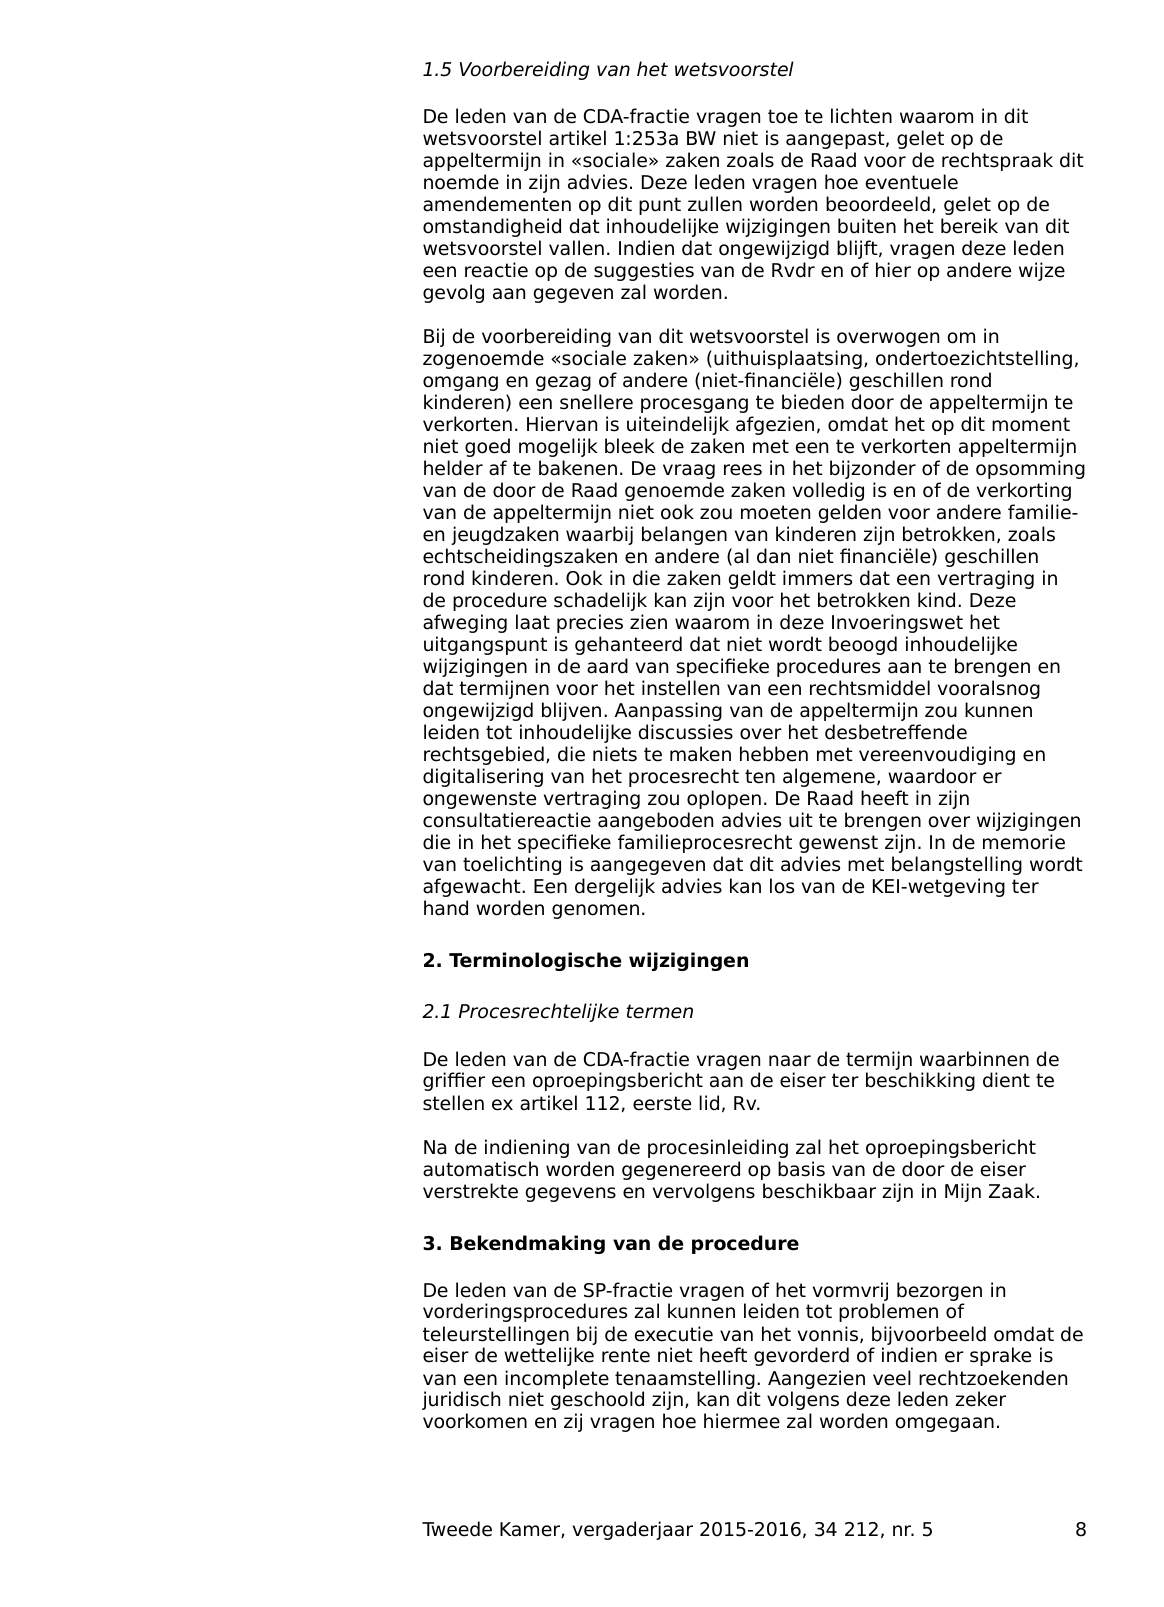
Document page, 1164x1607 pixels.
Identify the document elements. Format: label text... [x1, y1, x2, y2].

text De leden van de CDA-fractie vragen toe te lichten waarom in dit wetsvoorstel artikel 1:253a BW niet is aangepast, gelet op de appeltermijn in «sociale» zaken zoals de Raad voor de rechtspraak dit noemde in zijn advies. Deze leden vragen hoe eventuele amendementen op dit punt zullen worden beoordeeld, gelet op de omstandigheid dat inhoudelijke wijzigingen buiten het bereik van dit wetsvoorstel vallen. Indien dat ongewijzigd blijft, vragen deze leden een reactie op de suggesties van de Rvdr en of hier op andere wijze gevolg aan gegeven zal worden. [422, 106, 1087, 304]
text De leden van de SP-fractie vragen of het vormvrij bezorgen in vorderingsprocedures zal kunnen leiden tot problemen of teleurstellingen bij de executie van het vonnis, bijvoorbeeld omdat de eiser de wettelijke rente niet heeft gevorderd of indien er sprake is van een incomplete tenaamstelling. Aangezien veel rechtzoekenden juridisch niet geschoold zijn, kan dit volgens deze leden zeker voorkomen en zij vragen hoe hiermee zal worden omgegaan. [422, 1279, 1087, 1433]
text De leden van de CDA-fractie vragen naar de termijn waarbinnen de griffier een oproepingsbericht aan de eiser ter beschikking dient te stellen ex artikel 112, eerste lid, Rv. [422, 1048, 1087, 1114]
subtitle 1.5 Voorbereiding van het wetsvoorstel [422, 59, 1087, 81]
subtitle 2. Terminologische wijzigingen [422, 949, 1087, 971]
subtitle 3. Bekendmaking van de procedure [422, 1232, 1087, 1254]
subtitle 2.1 Procesrechtelijke termen [422, 1001, 1087, 1023]
text Na de indiening van de procesinleiding zal het oproepingsbericht automatisch worden gegenereerd op basis van de door de eiser verstrekte gegevens en vervolgens beschikbaar zijn in Mijn Zaak. [422, 1137, 1087, 1202]
text Bij de voorbereiding van dit wetsvoorstel is overwogen om in zogenoemde «sociale zaken» (uithuisplaatsing, ondertoezichtstelling, omgang en gezag of andere (niet-financiële) geschillen rond kinderen) een snellere procesgang te bieden door de appeltermijn te verkorten. Hiervan is uiteindelijk afgezien, omdat het op dit moment niet goed mogelijk bleek de zaken met een te verkorten appeltermijn helder af te bakenen. De vraag rees in het bijzonder of de opsomming van de door de Raad genoemde zaken volledig is en of de verkorting van de appeltermijn niet ook zou moeten gelden voor andere familie- en jeugdzaken waarbij belangen van kinderen zijn betrokken, zoals echtscheidingszaken en andere (al dan niet financiële) geschillen rond kinderen. Ook in die zaken geldt immers dat een vertraging in de procedure schadelijk kan zijn voor het betrokken kind. Deze afweging laat precies zien waarom in deze Invoeringswet het uitgangspunt is gehanteerd dat niet wordt beoogd inhoudelijke wijzigingen in de aard van specifieke procedures aan te brengen en dat termijnen voor het instellen van een rechtsmiddel vooralsnog ongewijzigd blijven. Aanpassing van de appeltermijn zou kunnen leiden tot inhoudelijke discussies over het desbetreffende rechtsgebied, die niets te maken hebben met vereenvoudiging en digitalisering van het procesrecht ten algemene, waardoor er ongewenste vertraging zou oplopen. De Raad heeft in zijn consultatiereactie aangeboden advies uit te brengen over wijzigingen die in het specifieke familieprocesrecht gewenst zijn. In de memorie van toelichting is aangegeven dat dit advies met belangstelling wordt afgewacht. Een dergelijk advies kan los van de KEI-wetgeving ter hand worden genomen. [422, 326, 1087, 919]
